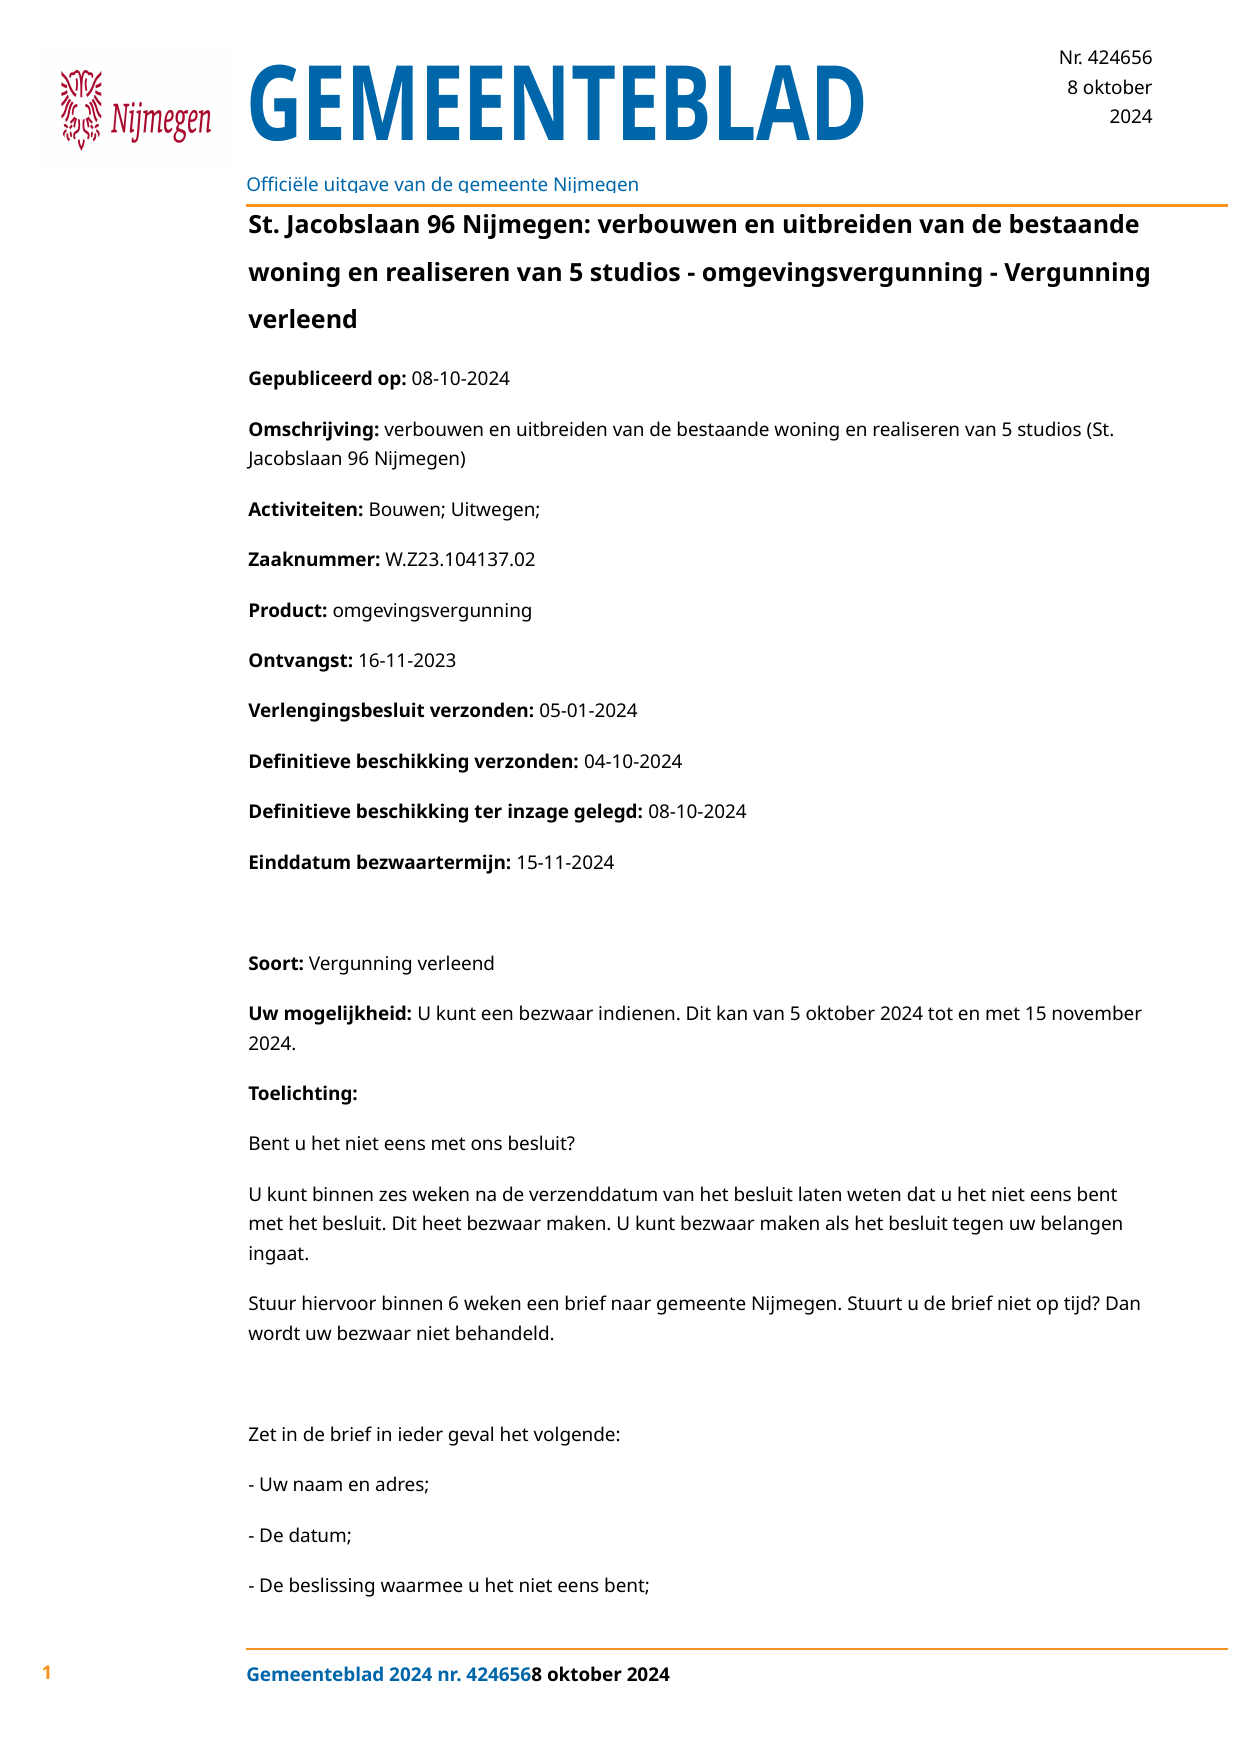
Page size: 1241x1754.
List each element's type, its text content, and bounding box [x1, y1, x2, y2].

text Bent u het niet eens met ons besluit? [248, 1131, 1152, 1156]
picture [41, 47, 231, 172]
text U kunt binnen zes weken na de verzenddatum van het besluit laten weten dat u het niet eens bent met het besluit. Dit heet bezwaar maken. U kunt bezwaar maken als het besluit tegen uw belangen ingaat. [248, 1181, 1152, 1266]
text Stuur hiervoor binnen 6 weken een brief naar gemeente Nijmegen. Stuurt u de brief niet op tijd? Dan wordt uw bezwaar niet behandeld. [248, 1291, 1152, 1346]
text - Uw naam en adres; [248, 1471, 1152, 1497]
text Soort: Vergunning verleend [248, 950, 1152, 975]
text - De datum; [248, 1522, 1152, 1547]
text Einddatum bezwaartermijn: 15-11-2024 [248, 849, 1152, 874]
text Ontvangst: 16-11-2023 [248, 647, 1152, 673]
text Gepubliceerd op: 08-10-2024 [248, 366, 1152, 391]
text Definitieve beschikking ter inzage gelegd: 08-10-2024 [248, 798, 1152, 824]
text St. Jacobslaan 96 Nijmegen: verbouwen en uitbreiden van de bestaande woning en realiseren van 5 studios - omgevingsvergunning - Vergunning verleend [248, 207, 1152, 336]
text - De beslissing waarmee u het niet eens bent; [248, 1572, 1152, 1598]
text Verlengingsbesluit verzonden: 05-01-2024 [248, 698, 1152, 723]
text Zaaknummer: W.Z23.104137.02 [248, 546, 1152, 572]
text Product: omgevingsvergunning [248, 597, 1152, 622]
text Toelichting: [248, 1080, 1152, 1106]
text Zet in de brief in ieder geval het volgende: [248, 1421, 1152, 1447]
text Uw mogelijkheid: U kunt een bezwaar indienen. Dit kan van 5 oktober 2024 tot en met 15 november 2024. [248, 1000, 1152, 1055]
text Definitieve beschikking verzonden: 04-10-2024 [248, 748, 1152, 774]
text Omschrijving: verbouwen en uitbreiden van de bestaande woning en realiseren van 5 studios (St. Jacobslaan 96 Nijmegen) [248, 416, 1152, 471]
text Activiteiten: Bouwen; Uitwegen; [248, 496, 1152, 522]
